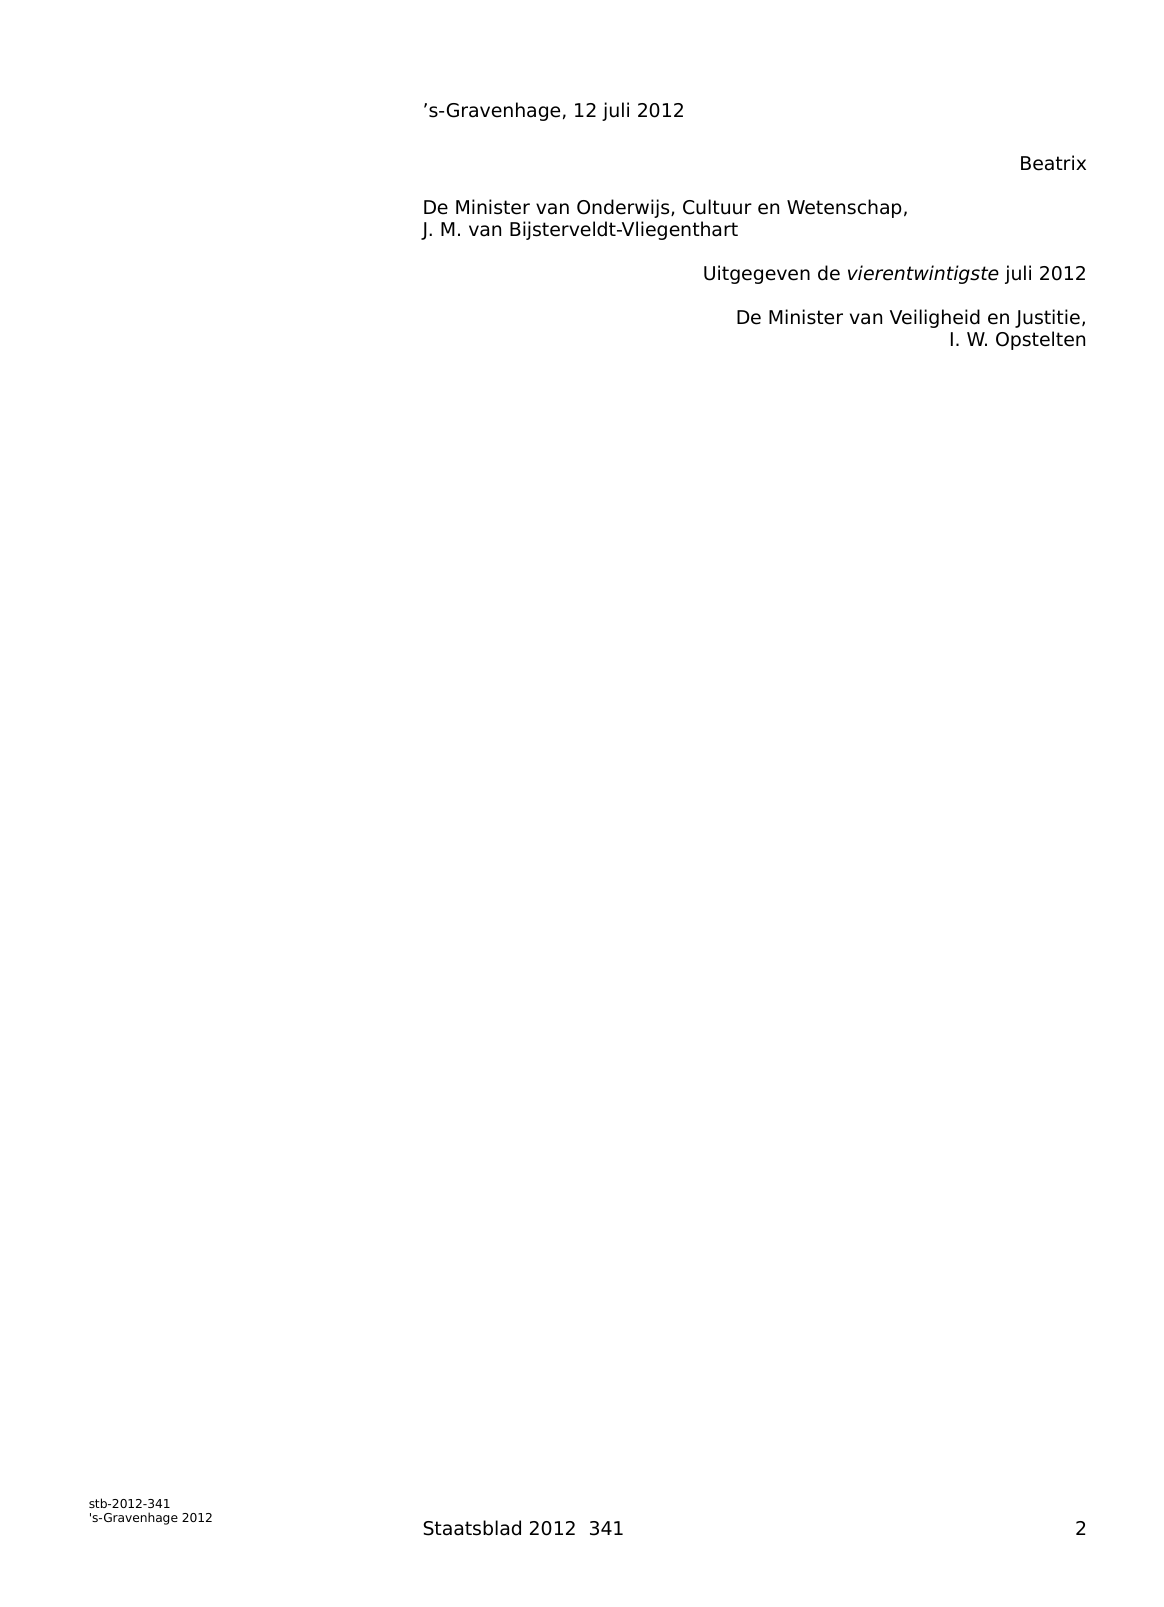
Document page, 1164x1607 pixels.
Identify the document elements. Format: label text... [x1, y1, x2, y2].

text ’s-Gravenhage, 12 juli 2012 [422, 100, 1087, 122]
text stb-2012-341 [88, 1497, 323, 1511]
text 's-Gravenhage 2012 [88, 1511, 323, 1525]
text De Minister van Onderwijs, Cultuur en Wetenschap, J. M. van Bijsterveldt-Vliegenthart [422, 197, 1087, 241]
text Beatrix [422, 152, 1087, 174]
text Uitgegeven de vierentwintigste juli 2012 [422, 263, 1087, 285]
text De Minister van Veiligheid en Justitie, I. W. Opstelten [422, 307, 1087, 351]
